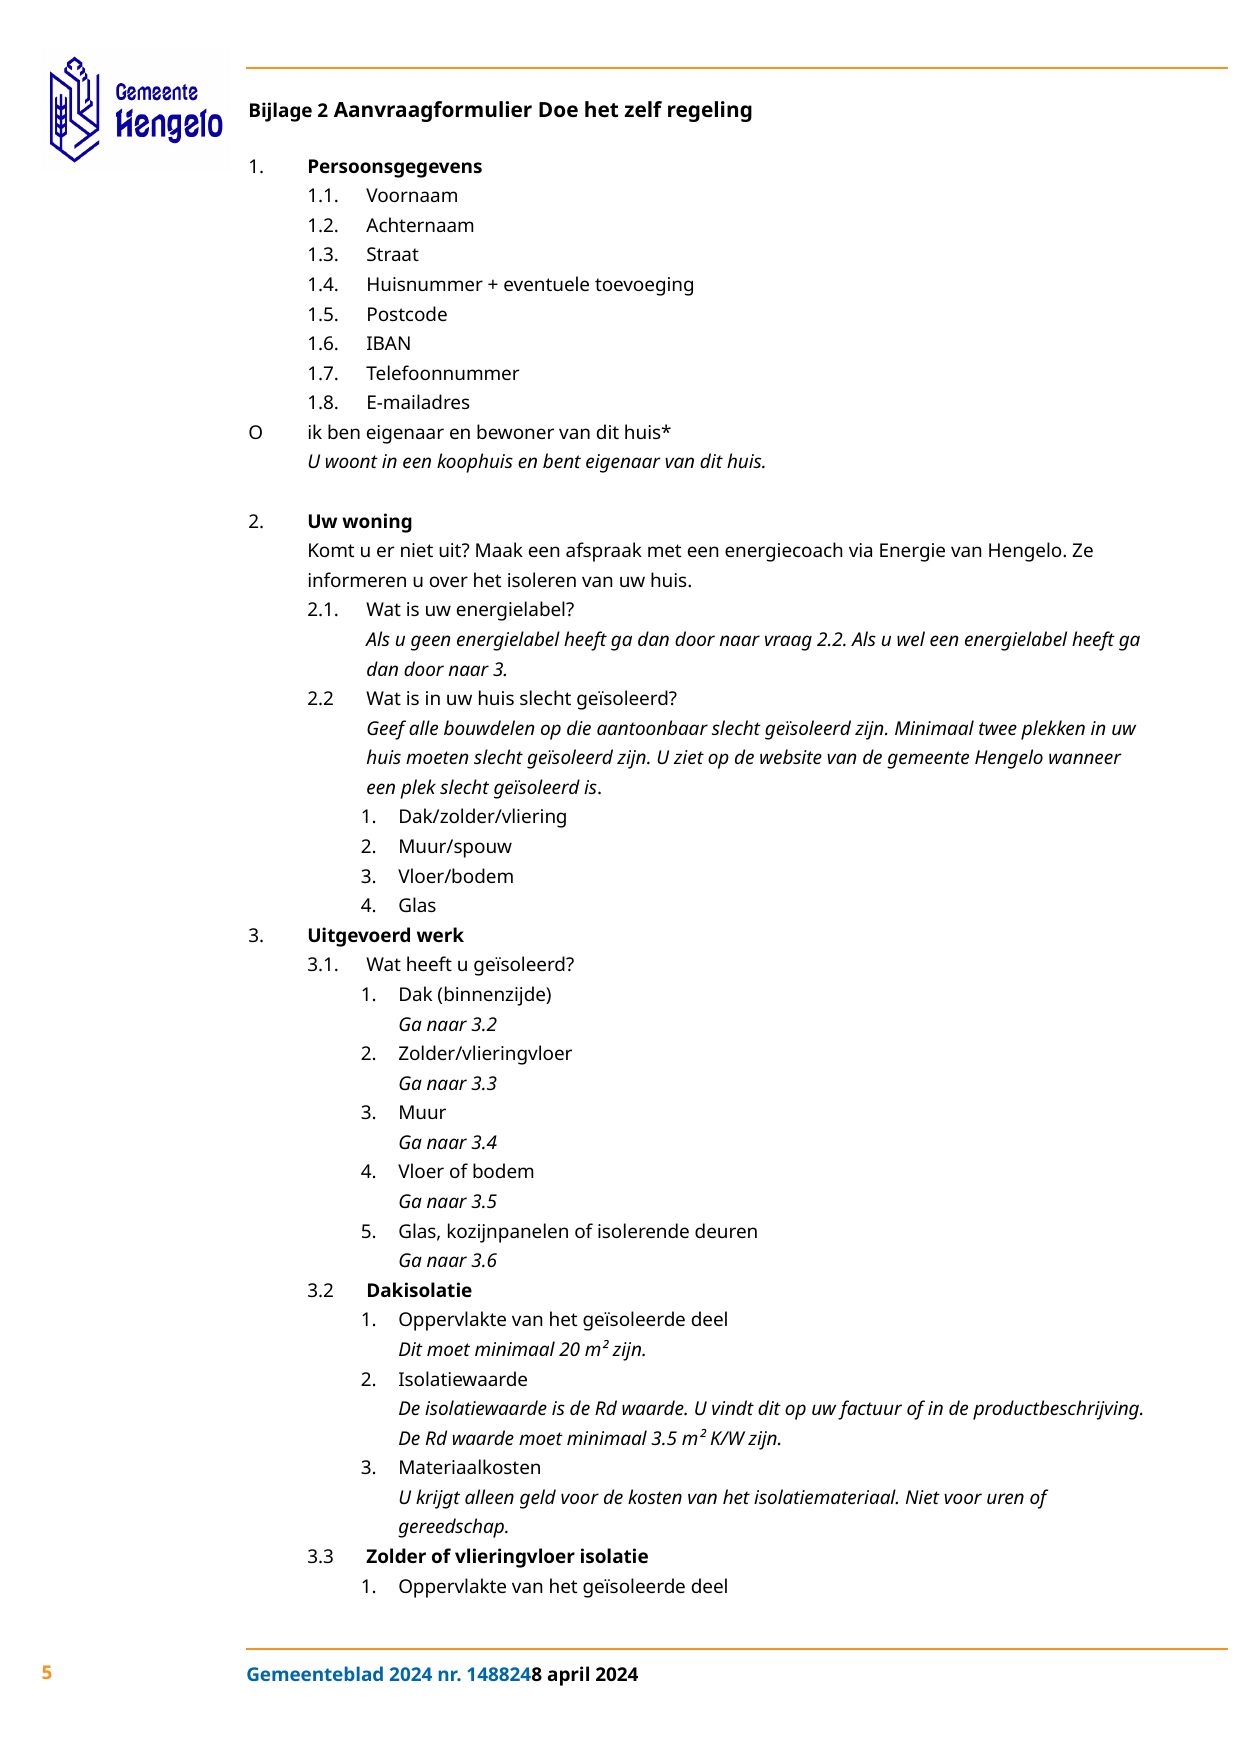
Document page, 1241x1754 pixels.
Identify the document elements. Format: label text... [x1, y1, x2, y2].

list Vloer/bodem [361, 863, 1152, 889]
list Zolder of vlieringvloer isolatie [307, 1543, 1152, 1569]
list Oppervlakte van het geïsoleerde deel [361, 1573, 1152, 1599]
list Ga naar 3.4 [361, 1129, 1152, 1155]
list Isolatiewaarde [361, 1366, 1152, 1392]
list Wat is in uw huis slecht geïsoleerd? [307, 685, 1152, 711]
list Wat heeft u geïsoleerd? [307, 952, 1152, 977]
list Dit moet minimaal 20 m² zijn. [361, 1336, 1152, 1362]
list Wat is uw energielabel? [307, 597, 1152, 622]
list Zolder/vlieringvloer [361, 1040, 1152, 1066]
list U woont in een koophuis en bent eigenaar van dit huis. [248, 449, 1152, 474]
list Glas [361, 892, 1152, 918]
list Vloer of bodem [361, 1159, 1152, 1184]
list Dak (binnenzijde) [361, 981, 1152, 1007]
list U krijgt alleen geld voor de kosten van het isolatiemateriaal. Niet voor uren of gereedschap. [361, 1484, 1152, 1539]
list Materiaalkosten [361, 1454, 1152, 1480]
list Dakisolatie [307, 1277, 1152, 1303]
list Muur [361, 1099, 1152, 1125]
list Komt u er niet uit? Maak een afspraak met een energiecoach via Energie van Hengelo. Ze informeren u over het isoleren van uw huis. [248, 537, 1152, 593]
list Muur/spouw [361, 833, 1152, 859]
list Ga naar 3.5 [361, 1188, 1152, 1214]
list Dak/zolder/vliering [361, 804, 1152, 829]
list Achternaam [307, 212, 1152, 238]
list Persoonsgegevens [248, 153, 1152, 179]
list Uw woning [248, 508, 1152, 534]
list Oppervlakte van het geïsoleerde deel [361, 1307, 1152, 1332]
text Bijlage 2 Aanvraagformulier Doe het zelf regeling [248, 95, 1152, 123]
list Als u geen energielabel heeft ga dan door naar vraag 2.2. Als u wel een energielabel heeft ga dan door naar 3. [307, 626, 1152, 682]
list ik ben eigenaar en bewoner van dit huis* [248, 419, 1152, 445]
list Ga naar 3.3 [361, 1070, 1152, 1096]
list De isolatiewaarde is de Rd waarde. U vindt dit op uw factuur of in de productbeschrijving. De Rd waarde moet minimaal 3.5 m² K/W zijn. [361, 1395, 1152, 1451]
list Voornaam [307, 182, 1152, 208]
list Ga naar 3.6 [361, 1247, 1152, 1273]
list Huisnummer + eventuele toevoeging [307, 271, 1152, 297]
list IBAN [307, 330, 1152, 356]
list Telefoonnummer [307, 360, 1152, 386]
list E-mailadres [307, 389, 1152, 415]
list Straat [307, 242, 1152, 267]
list Geef alle bouwdelen op die aantoonbaar slecht geïsoleerd zijn. Minimaal twee plekken in uw huis moeten slecht geïsoleerd zijn. U ziet op de website van de gemeente Hengelo wanneer een plek slecht geïsoleerd is. [307, 715, 1152, 800]
list Postcode [307, 301, 1152, 327]
list Uitgevoerd werk [248, 922, 1152, 948]
picture [41, 47, 231, 172]
list Glas, kozijnpanelen of isolerende deuren [361, 1218, 1152, 1244]
list Ga naar 3.2 [361, 1011, 1152, 1037]
